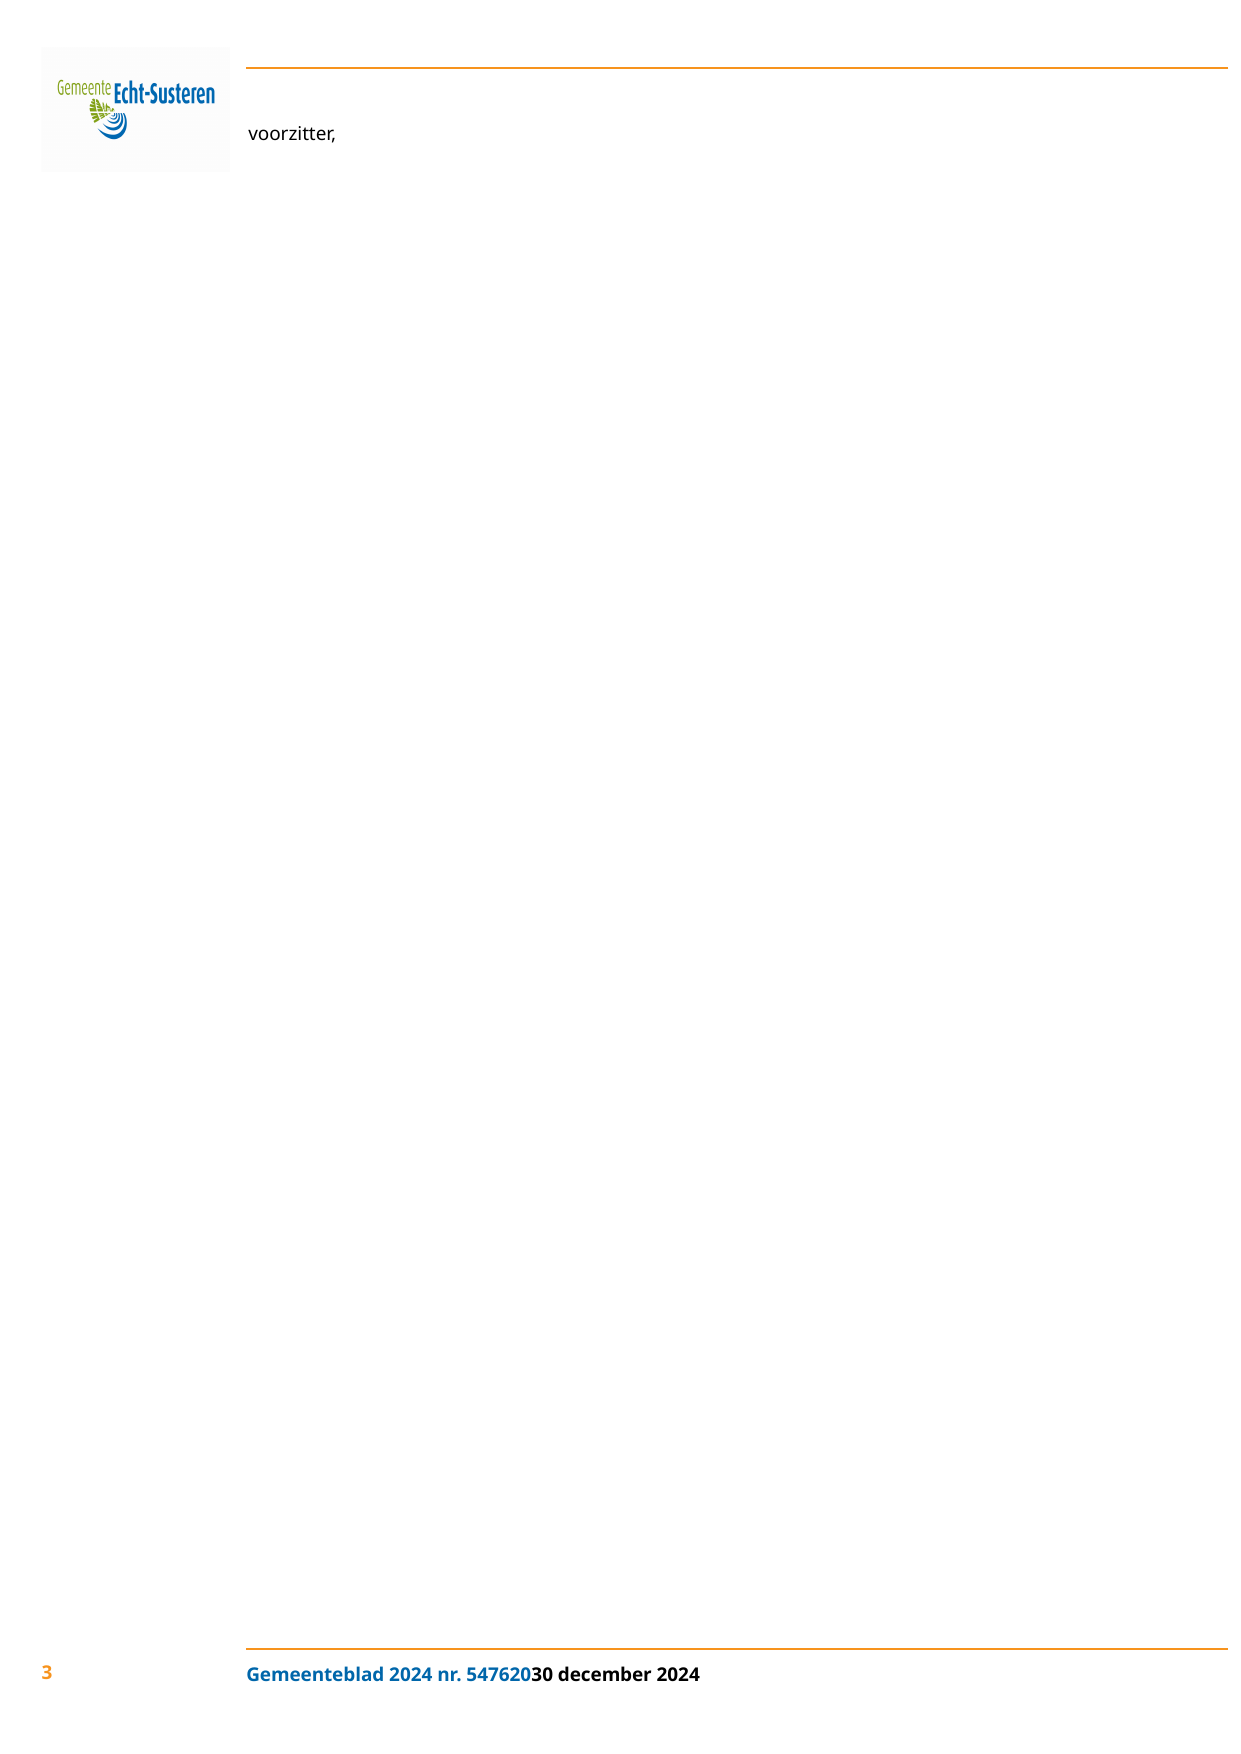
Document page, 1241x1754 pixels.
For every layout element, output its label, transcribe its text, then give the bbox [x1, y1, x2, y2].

text voorzitter, [248, 121, 1152, 146]
picture [41, 47, 231, 172]
